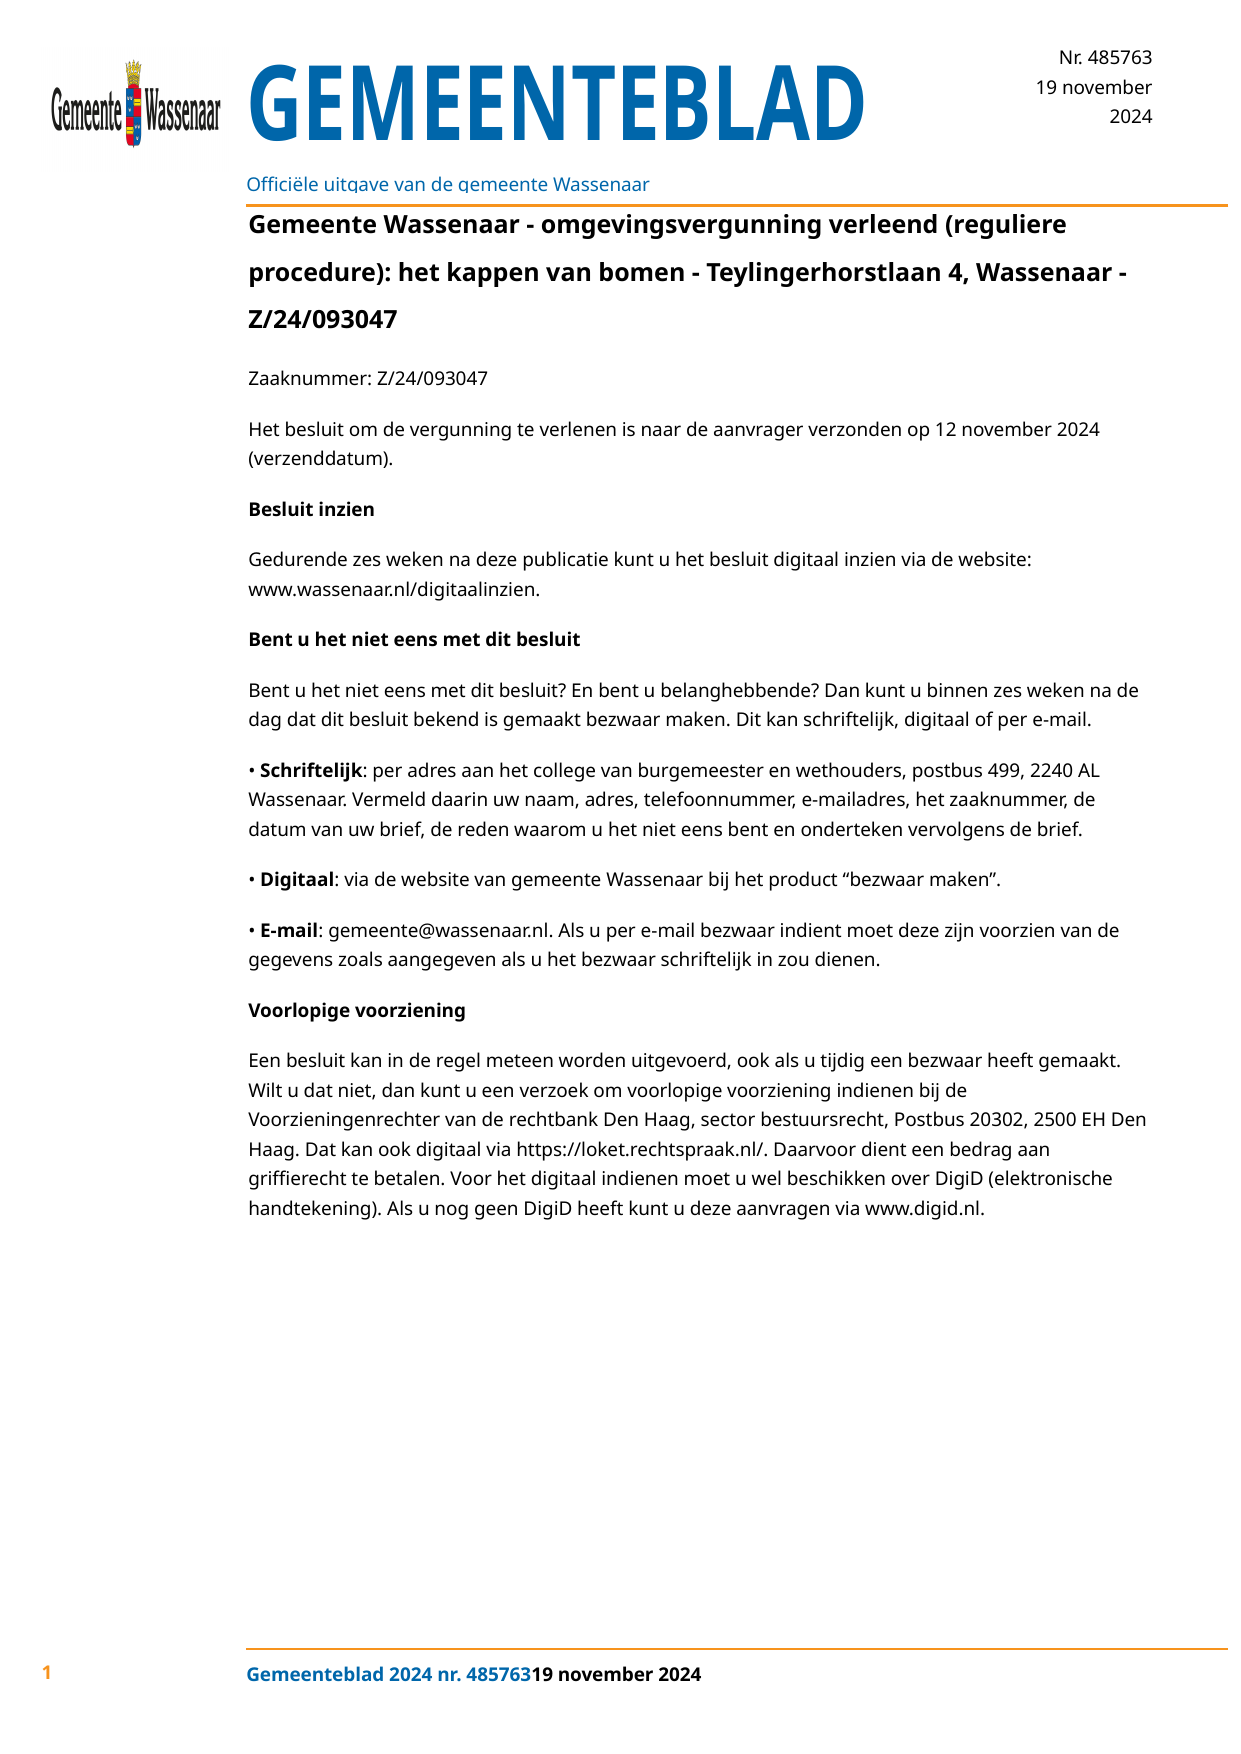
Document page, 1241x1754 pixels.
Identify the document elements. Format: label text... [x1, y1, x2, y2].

text Zaaknummer: Z/24/093047 [248, 366, 1152, 391]
text Besluit inzien [248, 496, 1152, 522]
picture [41, 47, 231, 172]
text • Schriftelijk: per adres aan het college van burgemeester en wethouders, postbus 499, 2240 AL Wassenaar. Vermeld daarin uw naam, adres, telefoonnummer, e-mailadres, het zaaknummer, de datum van uw brief, de reden waarom u het niet eens bent en onderteken vervolgens de brief. [248, 757, 1152, 842]
text Bent u het niet eens met dit besluit? En bent u belanghebbende? Dan kunt u binnen zes weken na de dag dat dit besluit bekend is gemaakt bezwaar maken. Dit kan schriftelijk, digitaal of per e-mail. [248, 677, 1152, 732]
text Gemeente Wassenaar - omgevingsvergunning verleend (reguliere procedure): het kappen van bomen - Teylingerhorstlaan 4, Wassenaar - Z/24/093047 [248, 207, 1152, 336]
text • E-mail: gemeente@wassenaar.nl. Als u per e-mail bezwaar indient moet deze zijn voorzien van de gegevens zoals aangegeven als u het bezwaar schriftelijk in zou dienen. [248, 917, 1152, 972]
text Een besluit kan in de regel meteen worden uitgevoerd, ook als u tijdig een bezwaar heeft gemaakt. Wilt u dat niet, dan kunt u een verzoek om voorlopige voorziening indienen bij de Voorzieningenrechter van de rechtbank Den Haag, sector bestuursrecht, Postbus 20302, 2500 EH Den Haag. Dat kan ook digitaal via https://loket.rechtspraak.nl/. Daarvoor dient een bedrag aan griffierecht te betalen. Voor het digitaal indienen moet u wel beschikken over DigiD (elektronische handtekening). Als u nog geen DigiD heeft kunt u deze aanvragen via www.digid.nl. [248, 1047, 1152, 1221]
text • Digitaal: via de website van gemeente Wassenaar bij het product “bezwaar maken”. [248, 866, 1152, 892]
text Bent u het niet eens met dit besluit [248, 626, 1152, 652]
text Gedurende zes weken na deze publicatie kunt u het besluit digitaal inzien via de website: www.wassenaar.nl/digitaalinzien. [248, 546, 1152, 602]
text Het besluit om de vergunning te verlenen is naar de aanvrager verzonden op 12 november 2024 (verzenddatum). [248, 416, 1152, 471]
text Voorlopige voorziening [248, 997, 1152, 1022]
